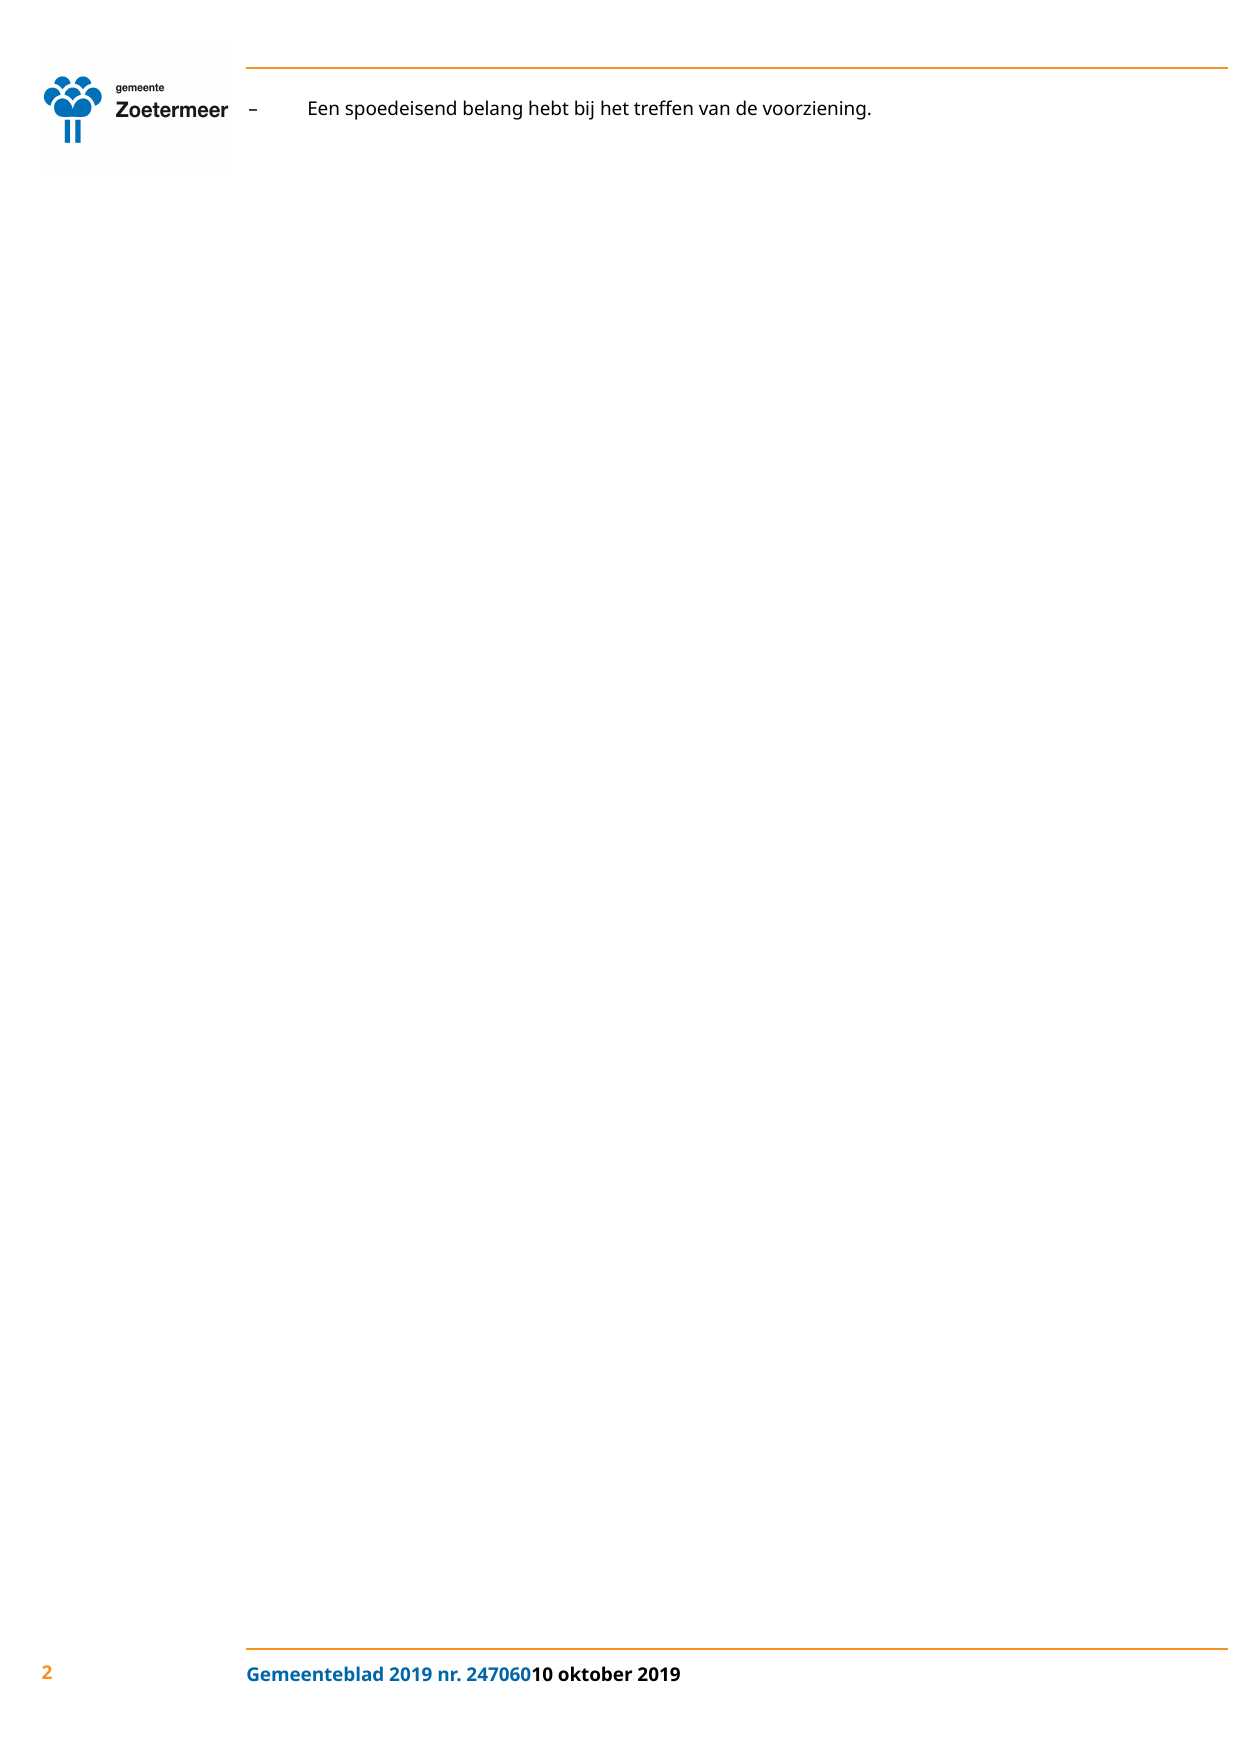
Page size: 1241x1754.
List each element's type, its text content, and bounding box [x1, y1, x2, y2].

picture [41, 47, 231, 172]
list Een spoedeisend belang hebt bij het treffen van de voorziening. [248, 95, 1152, 121]
